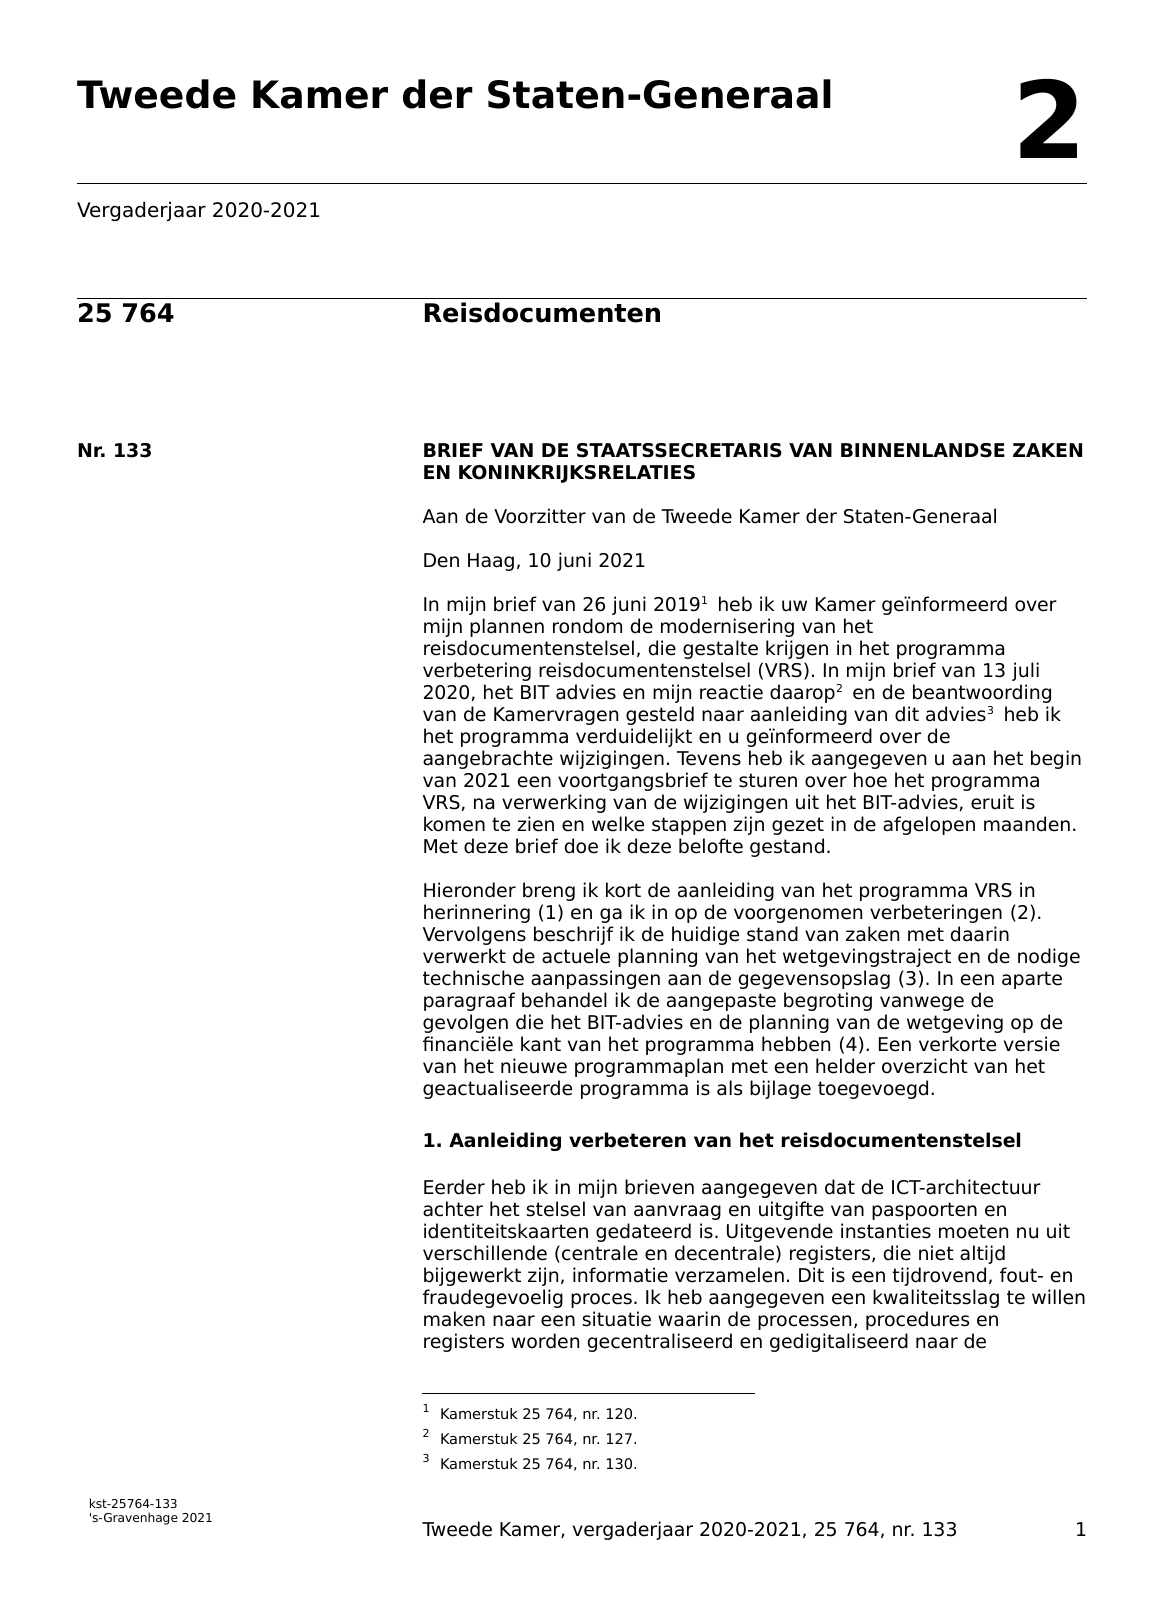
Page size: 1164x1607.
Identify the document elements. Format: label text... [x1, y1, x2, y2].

text kst-25764-133 [88, 1497, 323, 1511]
text Aan de Voorzitter van de Tweede Kamer der Staten-Generaal [422, 506, 1087, 528]
text Den Haag, 10 juni 2021 [422, 550, 1087, 572]
table_header Tweede Kamer der Staten-Generaal [77, 59, 886, 183]
text Eerder heb ik in mijn brieven aangegeven dat de ICT-architectuur achter het stelsel van aanvraag en uitgifte van paspoorten en identiteitskaarten gedateerd is. Uitgevende instanties moeten nu uit verschillende (centrale en decentrale) registers, die niet altijd bijgewerkt zijn, informatie verzamelen. Dit is een tijdrovend, fout- en fraudegevoelig proces. Ik heb aangegeven een kwaliteitsslag te willen maken naar een situatie waarin de processen, procedures en registers worden gecentraliseerd en gedigitaliseerd naar de [422, 1177, 1087, 1353]
text In mijn brief van 26 juni 2019 heb ik uw Kamer geïnformeerd over mijn plannen rondom de modernisering van het reisdocumentenstelsel, die gestalte krijgen in het programma verbetering reisdocumentenstelsel (VRS). In mijn brief van 13 juli 2020, het BIT advies en mijn reactie daarop en de beantwoording van de Kamervragen gesteld naar aanleiding van dit advies heb ik het programma verduidelijkt en u geïnformeerd over de aangebrachte wijzigingen. Tevens heb ik aangegeven u aan het begin van 2021 een voortgangsbrief te sturen over hoe het programma VRS, na verwerking van de wijzigingen uit het BIT-advies, eruit is komen te zien en welke stappen zijn gezet in de afgelopen maanden. Met deze brief doe ik deze belofte gestand. [422, 594, 1087, 858]
table_cell Vergaderjaar 2020-2021 [77, 184, 1087, 298]
subtitle 1. Aanleiding verbeteren van het reisdocumentenstelsel [422, 1130, 1087, 1152]
subtitle Nr. 133 BRIEF VAN DE STAATSSECRETARIS VAN BINNENLANDSE ZAKEN EN KONINKRIJKSRELATIES [77, 440, 1087, 484]
table_header 2 [886, 59, 1087, 183]
text Kamerstuk 25 764, nr. 130. [422, 1452, 1087, 1474]
text Kamerstuk 25 764, nr. 127. [422, 1427, 1087, 1449]
subtitle 25 764 Reisdocumenten [77, 299, 1087, 329]
text Kamerstuk 25 764, nr. 120. [422, 1402, 1087, 1424]
text 's-Gravenhage 2021 [88, 1511, 323, 1525]
text Hieronder breng ik kort de aanleiding van het programma VRS in herinnering (1) en ga ik in op de voorgenomen verbeteringen (2). Vervolgens beschrijf ik de huidige stand van zaken met daarin verwerkt de actuele planning van het wetgevingstraject en de nodige technische aanpassingen aan de gegevensopslag (3). In een aparte paragraaf behandel ik de aangepaste begroting vanwege de gevolgen die het BIT-advies en de planning van de wetgeving op de financiële kant van het programma hebben (4). Een verkorte versie van het nieuwe programmaplan met een helder overzicht van het geactualiseerde programma is als bijlage toegevoegd. [422, 880, 1087, 1100]
